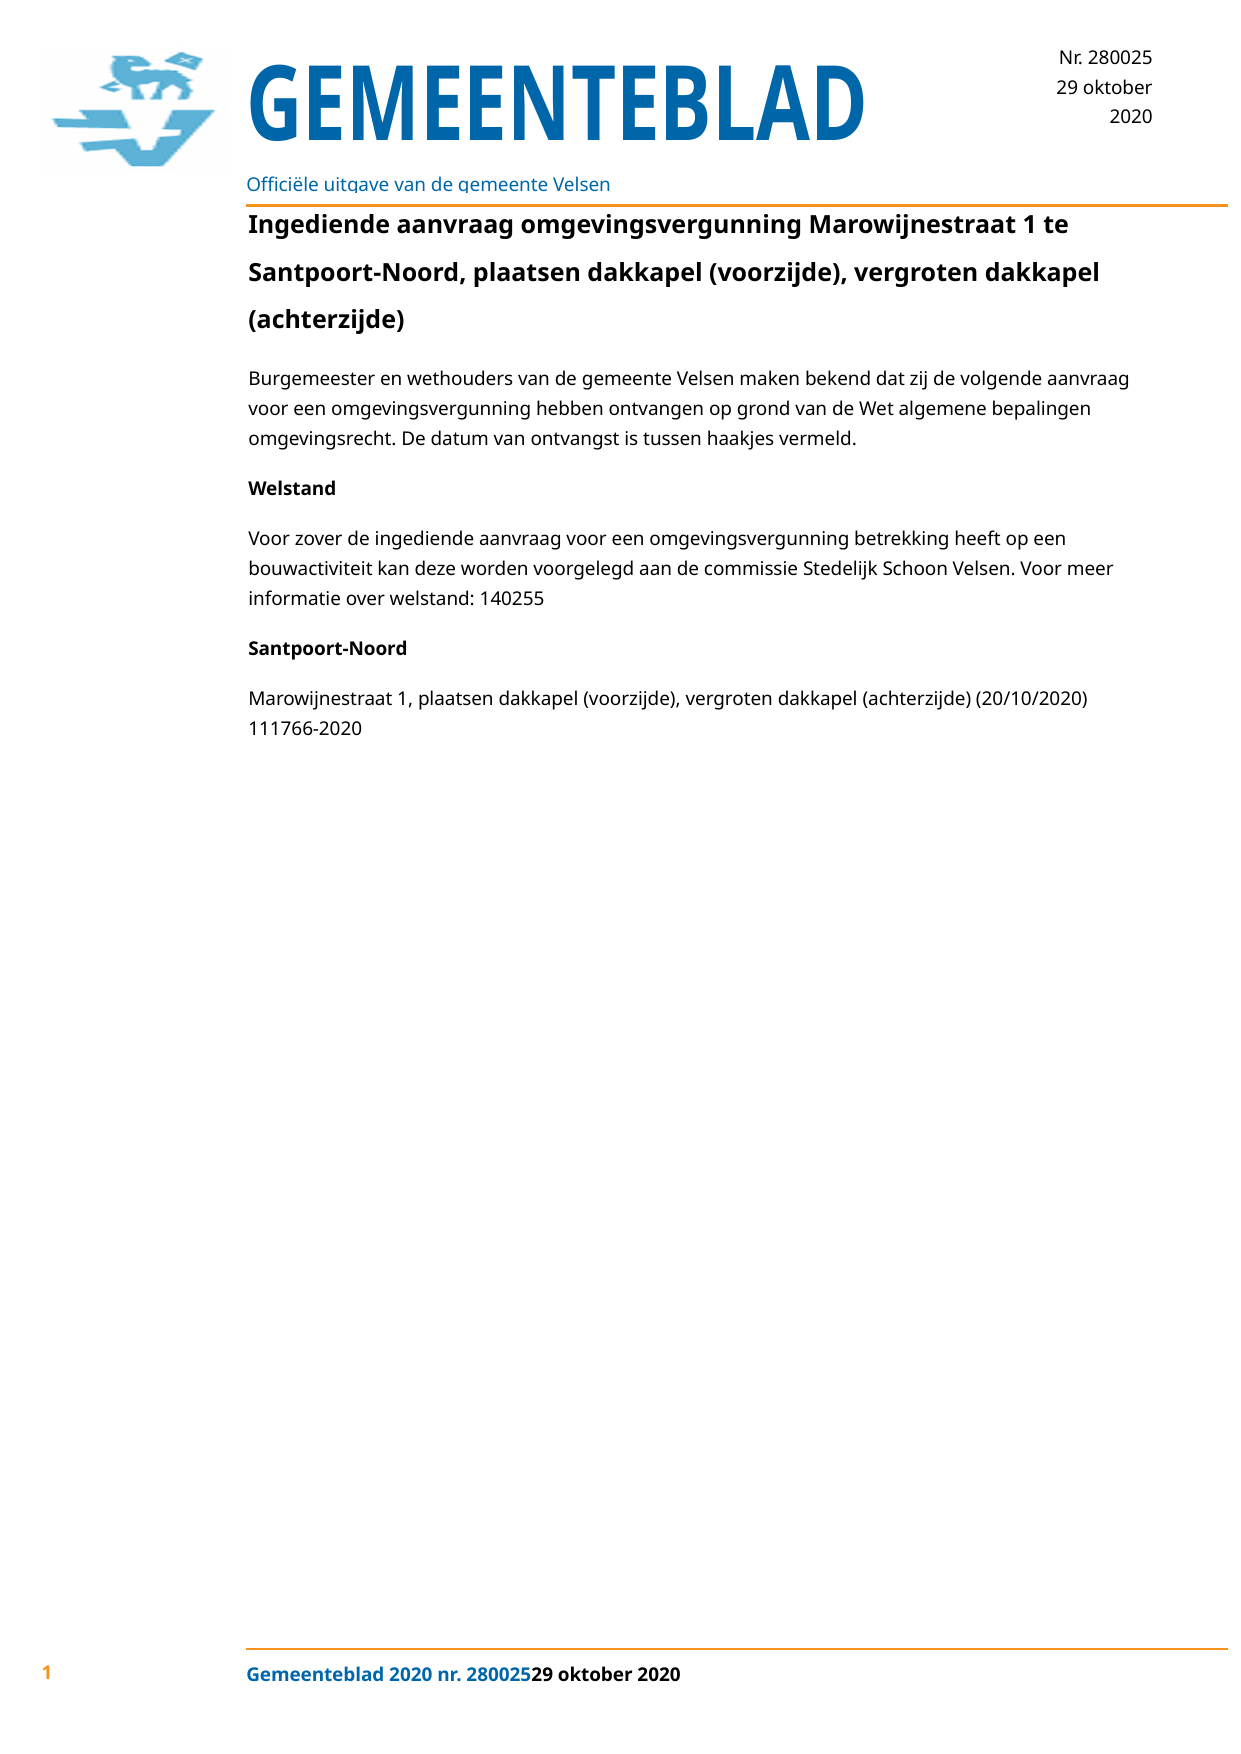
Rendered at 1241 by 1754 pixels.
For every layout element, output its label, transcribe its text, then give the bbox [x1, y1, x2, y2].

text Santpoort-Noord [248, 635, 1152, 661]
text Ingediende aanvraag omgevingsvergunning Marowijnestraat 1 te Santpoort-Noord, plaatsen dakkapel (voorzijde), vergroten dakkapel (achterzijde) [248, 207, 1152, 336]
text Welstand [248, 475, 1152, 501]
picture [41, 47, 231, 172]
text Marowijnestraat 1, plaatsen dakkapel (voorzijde), vergroten dakkapel (achterzijde) (20/10/2020) 111766-2020 [248, 686, 1152, 741]
text Voor zover de ingediende aanvraag voor een omgevingsvergunning betrekking heeft op een bouwactiviteit kan deze worden voorgelegd aan de commissie Stedelijk Schoon Velsen. Voor meer informatie over welstand: 140255 [248, 526, 1152, 610]
text Burgemeester en wethouders van de gemeente Velsen maken bekend dat zij de volgende aanvraag voor een omgevingsvergunning hebben ontvangen op grond van de Wet algemene bepalingen omgevingsrecht. De datum van ontvangst is tussen haakjes vermeld. [248, 366, 1152, 450]
